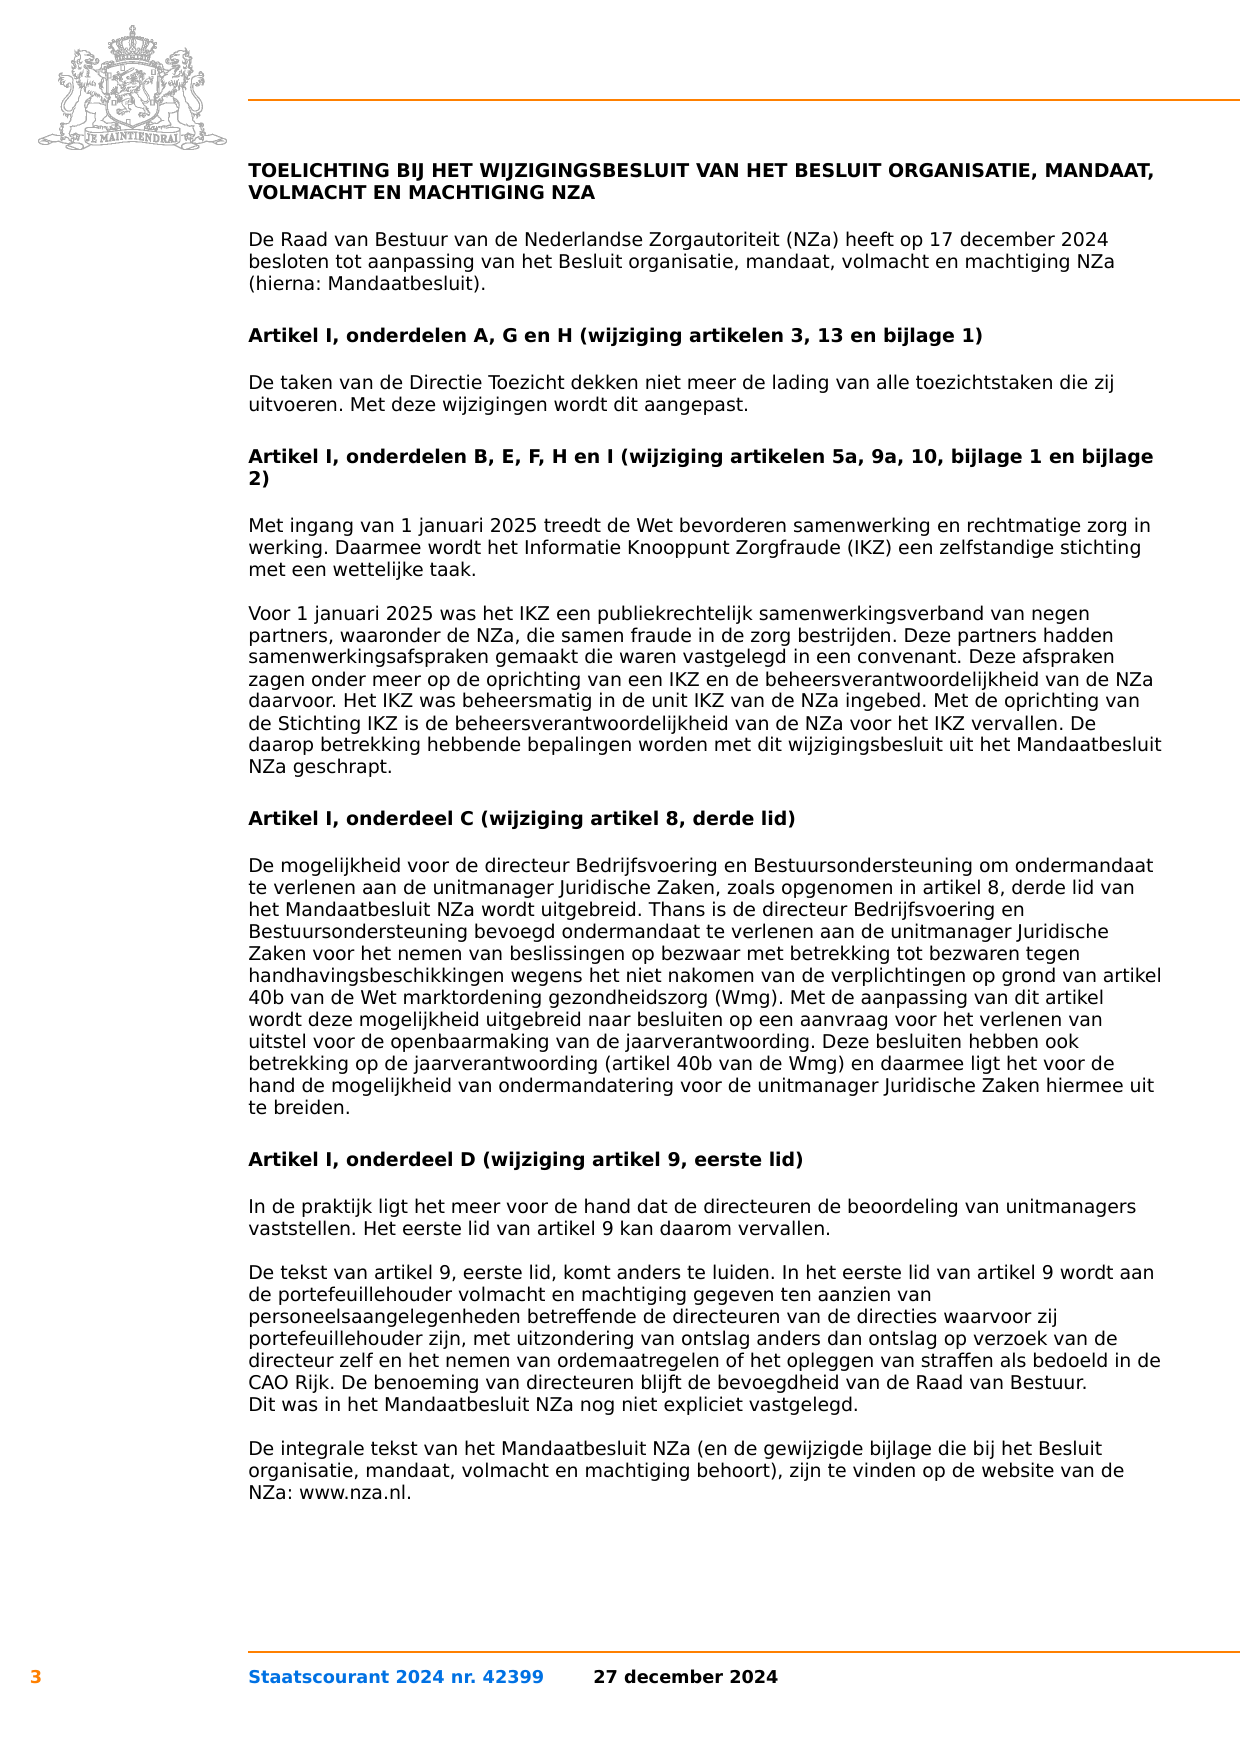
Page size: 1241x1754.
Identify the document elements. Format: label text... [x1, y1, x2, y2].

text Voor 1 januari 2025 was het IKZ een publiekrechtelijk samenwerkingsverband van negen partners, waaronder de NZa, die samen fraude in de zorg bestrijden. Deze partners hadden samenwerkingsafspraken gemaakt die waren vastgelegd in een convenant. Deze afspraken zagen onder meer op de oprichting van een IKZ en de beheersverantwoordelijkheid van de NZa daarvoor. Het IKZ was beheersmatig in de unit IKZ van de NZa ingebed. Met de oprichting van de Stichting IKZ is de beheersverantwoordelijkheid van de NZa voor het IKZ vervallen. De daarop betrekking hebbende bepalingen worden met dit wijzigingsbesluit uit het Mandaatbesluit NZa geschrapt. [248, 602, 1163, 778]
text De taken van de Directie Toezicht dekken niet meer de lading van alle toezichtstaken die zij uitvoeren. Met deze wijzigingen wordt dit aangepast. [248, 372, 1163, 416]
subtitle TOELICHTING BIJ HET WIJZIGINGSBESLUIT VAN HET BESLUIT ORGANISATIE, MANDAAT, VOLMACHT EN MACHTIGING NZA [248, 160, 1163, 204]
subtitle Artikel I, onderdelen A, G en H (wijziging artikelen 3, 13 en bijlage 1) [248, 325, 1163, 347]
subtitle Artikel I, onderdelen B, E, F, H en I (wijziging artikelen 5a, 9a, 10, bijlage 1 en bijlage 2) [248, 446, 1163, 490]
text De Raad van Bestuur van de Nederlandse Zorgautoriteit (NZa) heeft op 17 december 2024 besloten tot aanpassing van het Besluit organisatie, mandaat, volmacht en machtiging NZa (hierna: Mandaatbesluit). [248, 229, 1163, 295]
text De mogelijkheid voor de directeur Bedrijfsvoering en Bestuursondersteuning om ondermandaat te verlenen aan de unitmanager Juridische Zaken, zoals opgenomen in artikel 8, derde lid van het Mandaatbesluit NZa wordt uitgebreid. Thans is de directeur Bedrijfsvoering en Bestuursondersteuning bevoegd ondermandaat te verlenen aan de unitmanager Juridische Zaken voor het nemen van beslissingen op bezwaar met betrekking tot bezwaren tegen handhavingsbeschikkingen wegens het niet nakomen van de verplichtingen op grond van artikel 40b van de Wet marktordening gezondheidszorg (Wmg). Met de aanpassing van dit artikel wordt deze mogelijkheid uitgebreid naar besluiten op een aanvraag voor het verlenen van uitstel voor de openbaarmaking van de jaarverantwoording. Deze besluiten hebben ook betrekking op de jaarverantwoording (artikel 40b van de Wmg) en daarmee ligt het voor de hand de mogelijkheid van ondermandatering voor de unitmanager Juridische Zaken hiermee uit te breiden. [248, 855, 1163, 1119]
text Dit was in het Mandaatbesluit NZa nog niet expliciet vastgelegd. [248, 1394, 1163, 1416]
text In de praktijk ligt het meer voor de hand dat de directeuren de beoordeling van unitmanagers vaststellen. Het eerste lid van artikel 9 kan daarom vervallen. [248, 1196, 1163, 1240]
subtitle Artikel I, onderdeel D (wijziging artikel 9, eerste lid) [248, 1149, 1163, 1171]
text Met ingang van 1 januari 2025 treedt de Wet bevorderen samenwerking en rechtmatige zorg in werking. Daarmee wordt het Informatie Knooppunt Zorgfraude (IKZ) een zelfstandige stichting met een wettelijke taak. [248, 515, 1163, 581]
text De integrale tekst van het Mandaatbesluit NZa (en de gewijzigde bijlage die bij het Besluit organisatie, mandaat, volmacht en machtiging behoort), zijn te vinden op de website van de NZa: www.nza.nl. [248, 1438, 1163, 1503]
text De tekst van artikel 9, eerste lid, komt anders te luiden. In het eerste lid van artikel 9 wordt aan de portefeuillehouder volmacht en machtiging gegeven ten aanzien van personeelsaangelegenheden betreffende de directeuren van de directies waarvoor zij portefeuillehouder zijn, met uitzondering van ontslag anders dan ontslag op verzoek van de directeur zelf en het nemen van ordemaatregelen of het opleggen van straffen als bedoeld in de CAO Rijk. De benoeming van directeuren blijft de bevoegdheid van de Raad van Bestuur. [248, 1262, 1163, 1394]
subtitle Artikel I, onderdeel C (wijziging artikel 8, derde lid) [248, 808, 1163, 830]
picture [38, 25, 227, 150]
